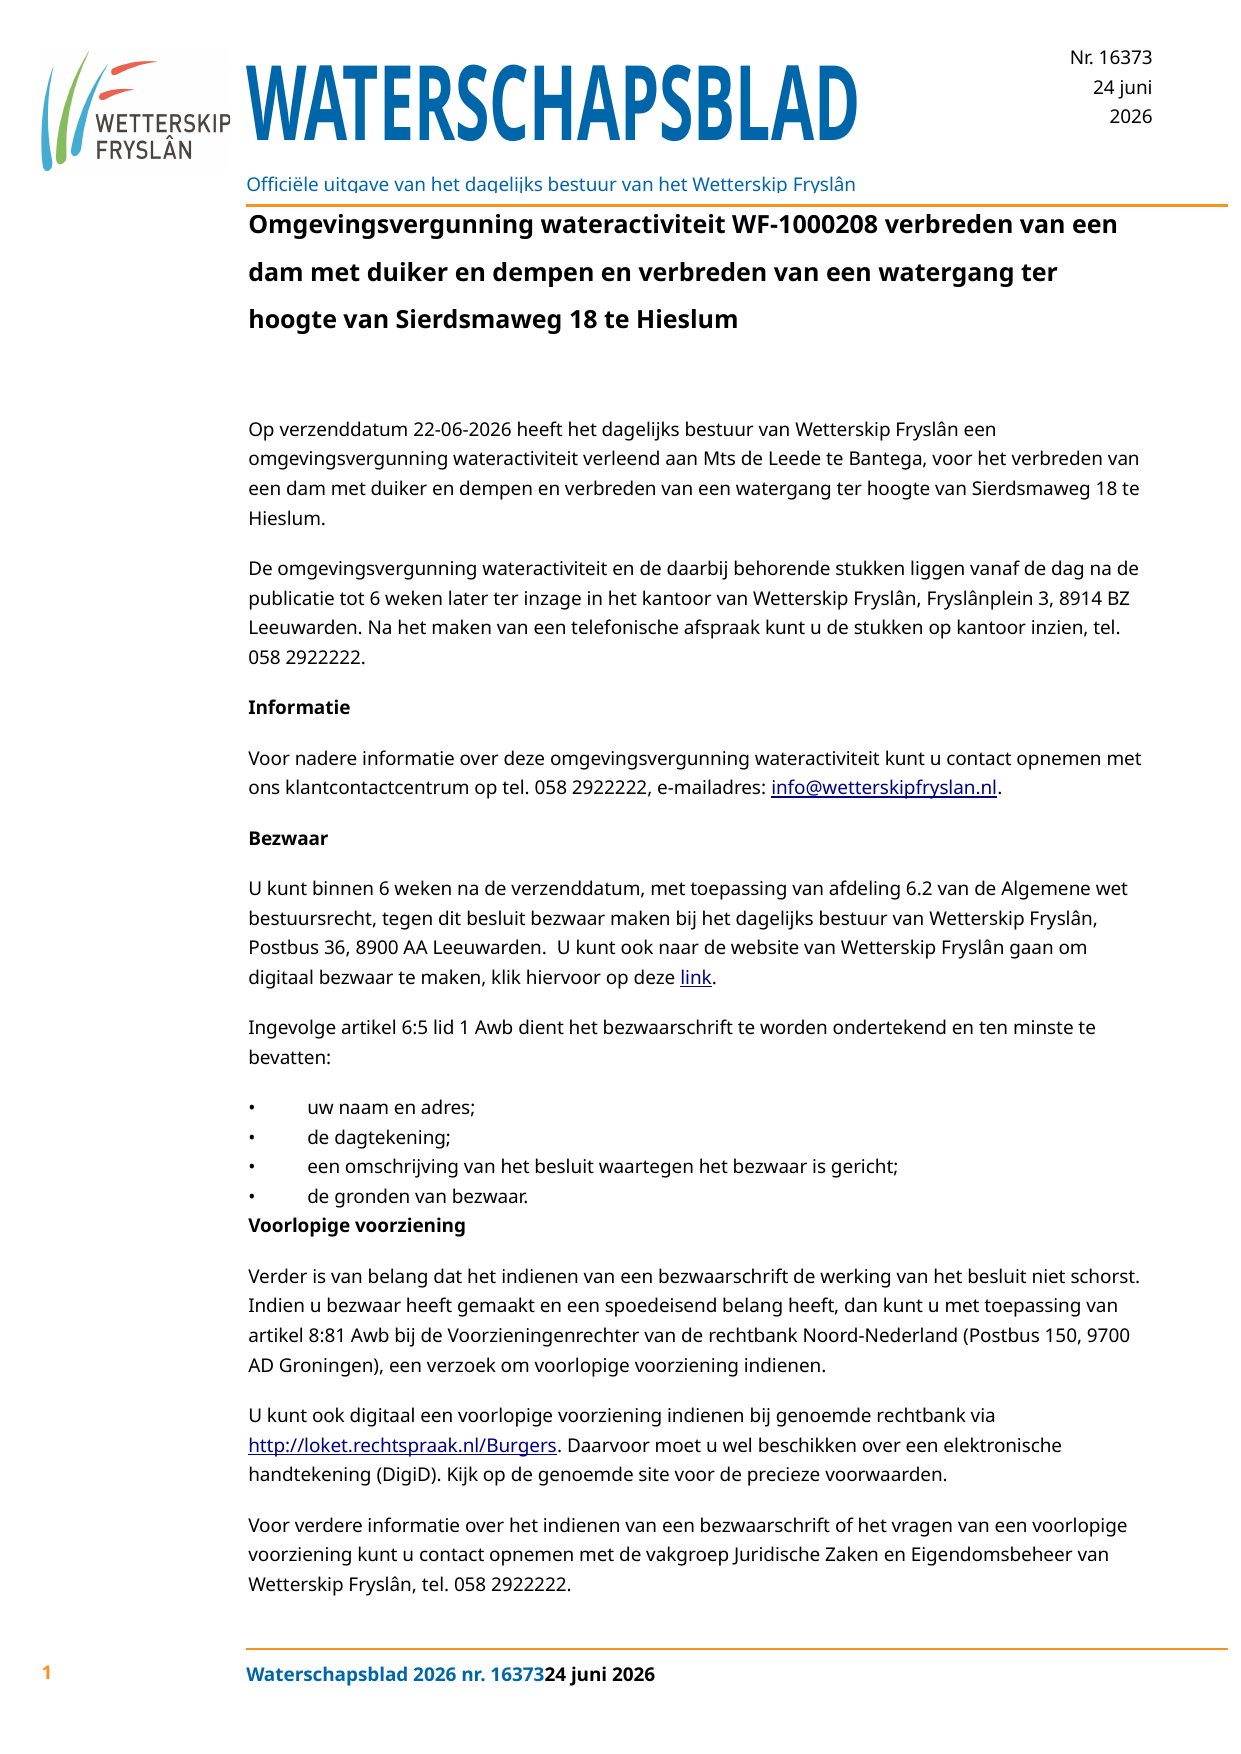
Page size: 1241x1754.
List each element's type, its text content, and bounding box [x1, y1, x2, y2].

text Bezwaar [248, 825, 1152, 850]
text Verder is van belang dat het indienen van een bezwaarschrift de werking van het besluit niet schorst. Indien u bezwaar heeft gemaakt en een spoedeisend belang heeft, dan kunt u met toepassing van artikel 8:81 Awb bij de Voorzieningenrechter van de rechtbank Noord-Nederland (Postbus 150, 9700 AD Groningen), een verzoek om voorlopige voorziening indienen. [248, 1263, 1152, 1377]
text Informatie [248, 694, 1152, 720]
list een omschrijving van het besluit waartegen het bezwaar is gericht; [248, 1153, 1152, 1179]
text Op verzenddatum 22-06-2026 heeft het dagelijks bestuur van Wetterskip Fryslân een omgevingsvergunning wateractiviteit verleend aan Mts de Leede te Bantega, voor het verbreden van een dam met duiker en dempen en verbreden van een watergang ter hoogte van Sierdsmaweg 18 te Hieslum. [248, 416, 1152, 530]
text Voorlopige voorziening [248, 1213, 1152, 1238]
text Voor nadere informatie over deze omgevingsvergunning wateractiviteit kunt u contact opnemen met ons klantcontactcentrum op tel. 058 2922222, e-mailadres: info@wetterskipfryslan.nl. [248, 745, 1152, 800]
text U kunt binnen 6 weken na de verzenddatum, met toepassing van afdeling 6.2 van de Algemene wet bestuursrecht, tegen dit besluit bezwaar maken bij het dagelijks bestuur van Wetterskip Fryslân, Postbus 36, 8900 AA Leeuwarden. U kunt ook naar de website van Wetterskip Fryslân gaan om digitaal bezwaar te maken, klik hiervoor op deze link. [248, 875, 1152, 989]
list de gronden van bezwaar. [248, 1183, 1152, 1209]
text Omgevingsvergunning wateractiviteit WF-1000208 verbreden van een dam met duiker en dempen en verbreden van een watergang ter hoogte van Sierdsmaweg 18 te Hieslum [248, 207, 1152, 336]
text U kunt ook digitaal een voorlopige voorziening indienen bij genoemde rechtbank via http://loket.rechtspraak.nl/Burgers. Daarvoor moet u wel beschikken over een elektronische handtekening (DigiD). Kijk op de genoemde site voor de precieze voorwaarden. [248, 1402, 1152, 1487]
text De omgevingsvergunning wateractiviteit en de daarbij behorende stukken liggen vanaf de dag na de publicatie tot 6 weken later ter inzage in het kantoor van Wetterskip Fryslân, Fryslânplein 3, 8914 BZ Leeuwarden. Na het maken van een telefonische afspraak kunt u de stukken op kantoor inzien, tel. 058 2922222. [248, 555, 1152, 669]
text Voor verdere informatie over het indienen van een bezwaarschrift of het vragen van een voorlopige voorziening kunt u contact opnemen met de vakgroep Juridische Zaken en Eigendomsbeheer van Wetterskip Fryslân, tel. 058 2922222. [248, 1512, 1152, 1597]
picture [41, 47, 231, 172]
list uw naam en adres; [248, 1094, 1152, 1120]
text Ingevolge artikel 6:5 lid 1 Awb dient het bezwaarschrift te worden ondertekend en ten minste te bevatten: [248, 1014, 1152, 1069]
list de dagtekening; [248, 1124, 1152, 1149]
